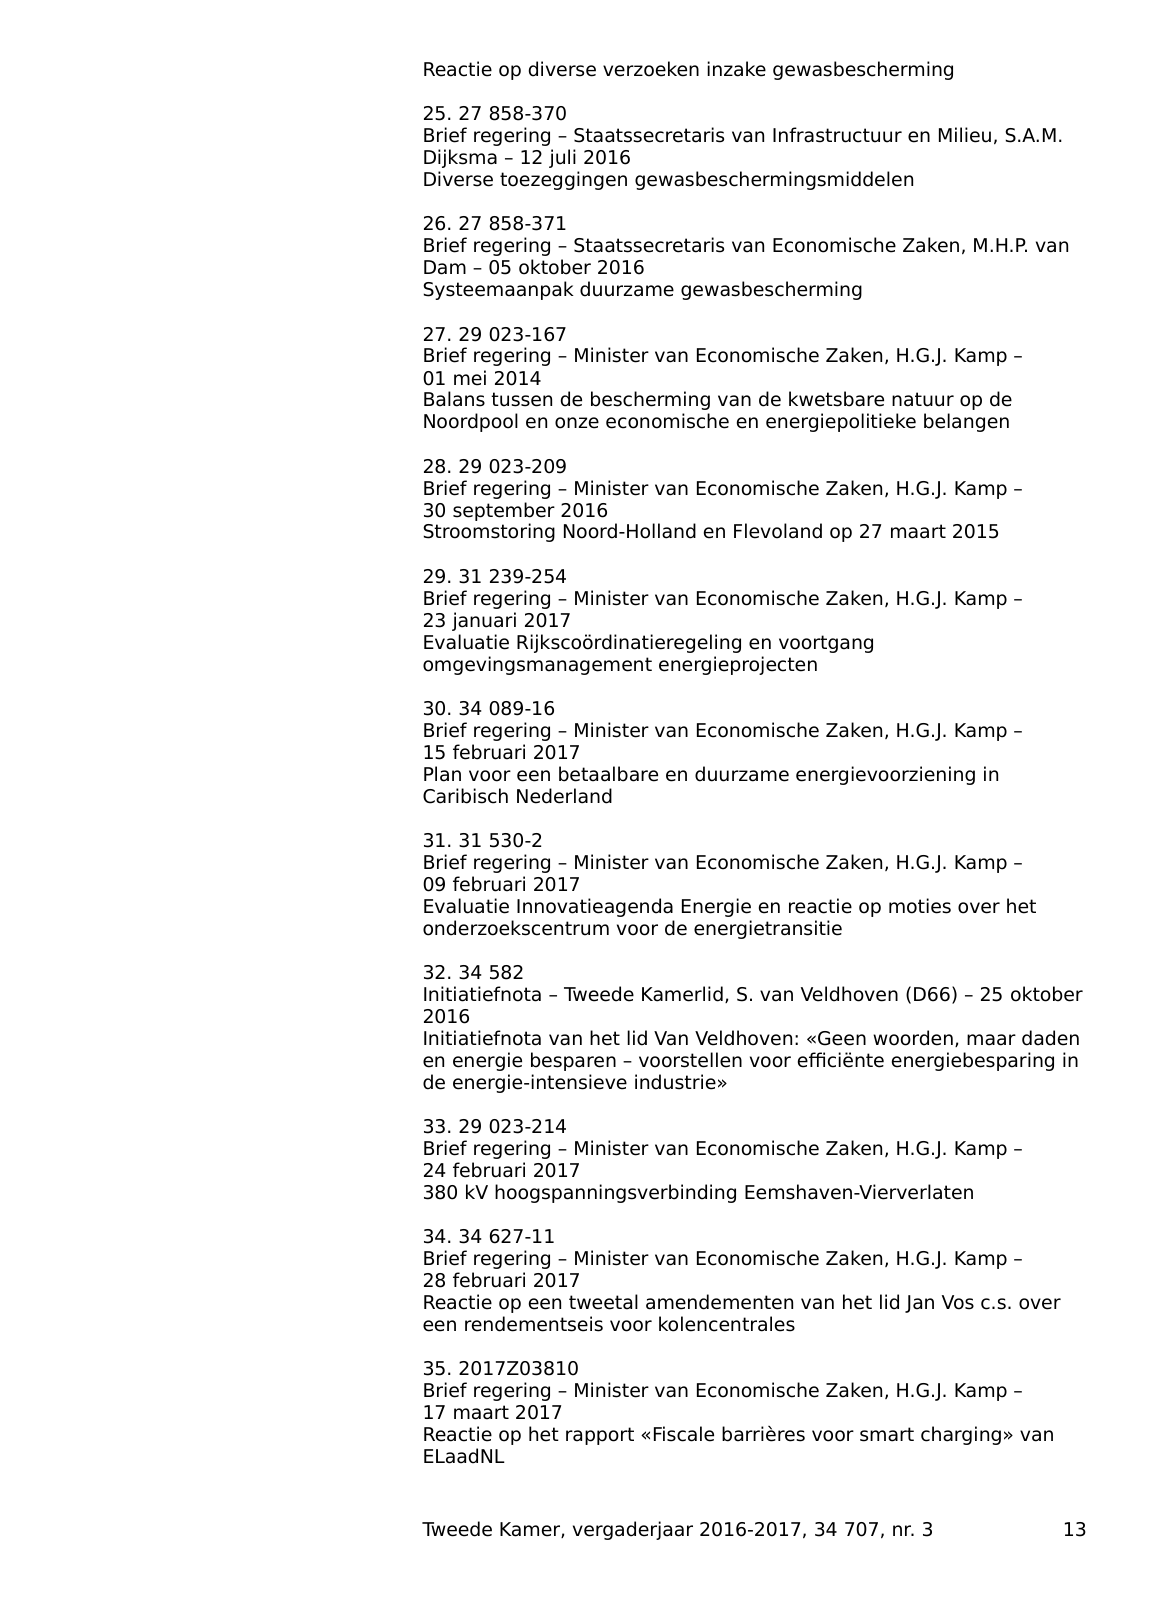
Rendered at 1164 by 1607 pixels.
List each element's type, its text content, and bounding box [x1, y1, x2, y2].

text Evaluatie Innovatieagenda Energie en reactie op moties over het onderzoekscentrum voor de energietransitie [422, 896, 1087, 940]
text Balans tussen de bescherming van de kwetsbare natuur op de Noordpool en onze economische en energiepolitieke belangen [422, 389, 1087, 433]
text Brief regering – Staatssecretaris van Economische Zaken, M.H.P. van Dam – 05 oktober 2016 [422, 235, 1087, 279]
text 33. 29 023-214 [422, 1116, 1087, 1138]
text 31. 31 530-2 [422, 830, 1087, 852]
text Brief regering – Minister van Economische Zaken, H.G.J. Kamp – 01 mei 2014 [422, 345, 1087, 389]
text 30. 34 089-16 [422, 698, 1087, 720]
text 28. 29 023-209 [422, 456, 1087, 477]
text Diverse toezeggingen gewasbeschermingsmiddelen [422, 169, 1087, 191]
text 380 kV hoogspanningsverbinding Eemshaven-Vierverlaten [422, 1182, 1087, 1204]
text Plan voor een betaalbare en duurzame energievoorziening in Caribisch Nederland [422, 764, 1087, 808]
text Initiatiefnota van het lid Van Veldhoven: «Geen woorden, maar daden en energie besparen – voorstellen voor efficiënte energiebesparing in de energie-intensieve industrie» [422, 1028, 1087, 1094]
text Initiatiefnota – Tweede Kamerlid, S. van Veldhoven (D66) – 25 oktober 2016 [422, 984, 1087, 1028]
text Brief regering – Minister van Economische Zaken, H.G.J. Kamp – 23 januari 2017 [422, 588, 1087, 632]
text 34. 34 627-11 [422, 1226, 1087, 1248]
text 26. 27 858-371 [422, 213, 1087, 235]
text Systeemaanpak duurzame gewasbescherming [422, 279, 1087, 301]
text 25. 27 858-370 [422, 103, 1087, 125]
text Evaluatie Rijkscoördinatieregeling en voortgang omgevingsmanagement energieprojecten [422, 632, 1087, 676]
text Stroomstoring Noord-Holland en Flevoland op 27 maart 2015 [422, 521, 1087, 543]
text Brief regering – Staatssecretaris van Infrastructuur en Milieu, S.A.M. Dijksma – 12 juli 2016 [422, 125, 1087, 169]
text Brief regering – Minister van Economische Zaken, H.G.J. Kamp – 30 september 2016 [422, 477, 1087, 521]
text Brief regering – Minister van Economische Zaken, H.G.J. Kamp – 24 februari 2017 [422, 1138, 1087, 1182]
text Brief regering – Minister van Economische Zaken, H.G.J. Kamp – 17 maart 2017 [422, 1380, 1087, 1424]
text Brief regering – Minister van Economische Zaken, H.G.J. Kamp – 15 februari 2017 [422, 720, 1087, 764]
text Reactie op een tweetal amendementen van het lid Jan Vos c.s. over een rendementseis voor kolencentrales [422, 1292, 1087, 1336]
text Reactie op het rapport «Fiscale barrières voor smart charging» van ELaadNL [422, 1424, 1087, 1468]
text Brief regering – Minister van Economische Zaken, H.G.J. Kamp – 28 februari 2017 [422, 1248, 1087, 1292]
text 35. 2017Z03810 [422, 1358, 1087, 1380]
text 32. 34 582 [422, 962, 1087, 984]
text Brief regering – Minister van Economische Zaken, H.G.J. Kamp – 09 februari 2017 [422, 852, 1087, 896]
text 29. 31 239-254 [422, 566, 1087, 588]
text Reactie op diverse verzoeken inzake gewasbescherming [422, 59, 1087, 81]
text 27. 29 023-167 [422, 323, 1087, 345]
